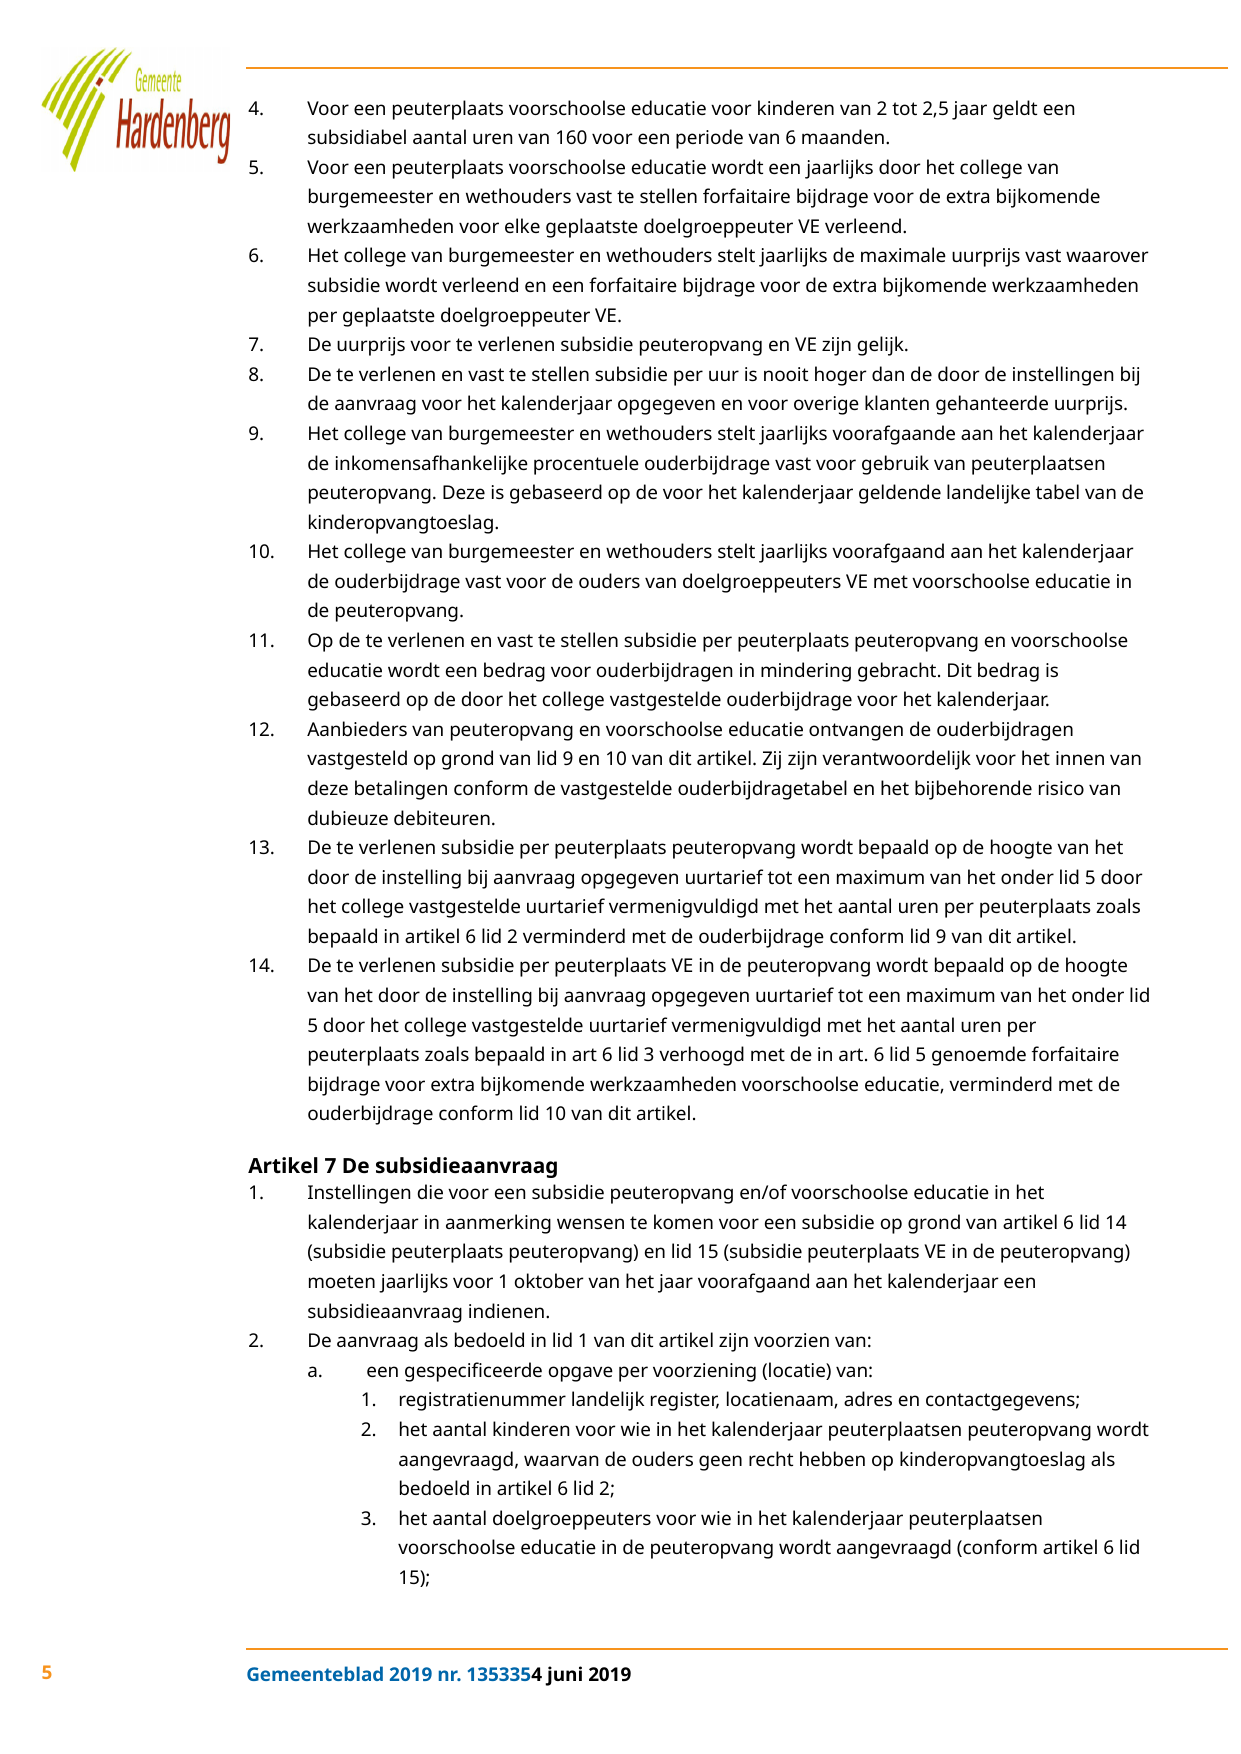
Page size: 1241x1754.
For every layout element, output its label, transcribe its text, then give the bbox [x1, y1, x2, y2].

list De uurprijs voor te verlenen subsidie peuteropvang en VE zijn gelijk. [248, 331, 1152, 357]
list Het college van burgemeester en wethouders stelt jaarlijks voorafgaand aan het kalenderjaar de ouderbijdrage vast voor de ouders van doelgroeppeuters VE met voorschoolse educatie in de peuteropvang. [248, 538, 1152, 623]
list De te verlenen en vast te stellen subsidie per uur is nooit hoger dan de door de instellingen bij de aanvraag voor het kalenderjaar opgegeven en voor overige klanten gehanteerde uurprijs. [248, 361, 1152, 416]
list Het college van burgemeester en wethouders stelt jaarlijks de maximale uurprijs vast waarover subsidie wordt verleend en een forfaitaire bijdrage voor de extra bijkomende werkzaamheden per geplaatste doelgroeppeuter VE. [248, 243, 1152, 328]
list Op de te verlenen en vast te stellen subsidie per peuterplaats peuteropvang en voorschoolse educatie wordt een bedrag voor ouderbijdragen in mindering gebracht. Dit bedrag is gebaseerd op de door het college vastgestelde ouderbijdrage voor het kalenderjaar. [248, 627, 1152, 712]
text Artikel 7 De subsidieaanvraag [248, 1151, 1152, 1179]
list Voor een peuterplaats voorschoolse educatie voor kinderen van 2 tot 2,5 jaar geldt een subsidiabel aantal uren van 160 voor een periode van 6 maanden. [248, 95, 1152, 150]
list het aantal kinderen voor wie in het kalenderjaar peuterplaatsen peuteropvang wordt aangevraagd, waarvan de ouders geen recht hebben op kinderopvangtoeslag als bedoeld in artikel 6 lid 2; [361, 1416, 1152, 1501]
list Instellingen die voor een subsidie peuteropvang en/of voorschoolse educatie in het kalenderjaar in aanmerking wensen te komen voor een subsidie op grond van artikel 6 lid 14 (subsidie peuterplaats peuteropvang) en lid 15 (subsidie peuterplaats VE in de peuteropvang) moeten jaarlijks voor 1 oktober van het jaar voorafgaand aan het kalenderjaar een subsidieaanvraag indienen. [248, 1179, 1152, 1323]
list registratienummer landelijk register, locatienaam, adres en contactgegevens; [361, 1387, 1152, 1412]
list De te verlenen subsidie per peuterplaats VE in de peuteropvang wordt bepaald op de hoogte van het door de instelling bij aanvraag opgegeven uurtarief tot een maximum van het onder lid 5 door het college vastgestelde uurtarief vermenigvuldigd met het aantal uren per peuterplaats zoals bepaald in art 6 lid 3 verhoogd met de in art. 6 lid 5 genoemde forfaitaire bijdrage voor extra bijkomende werkzaamheden voorschoolse educatie, verminderd met de ouderbijdrage conform lid 10 van dit artikel. [248, 953, 1152, 1126]
list De aanvraag als bedoeld in lid 1 van dit artikel zijn voorzien van: [248, 1327, 1152, 1353]
list een gespecificeerde opgave per voorziening (locatie) van: [307, 1357, 1152, 1383]
list Het college van burgemeester en wethouders stelt jaarlijks voorafgaande aan het kalenderjaar de inkomensafhankelijke procentuele ouderbijdrage vast voor gebruik van peuterplaatsen peuteropvang. Deze is gebaseerd op de voor het kalenderjaar geldende landelijke tabel van de kinderopvangtoeslag. [248, 420, 1152, 535]
list Voor een peuterplaats voorschoolse educatie wordt een jaarlijks door het college van burgemeester en wethouders vast te stellen forfaitaire bijdrage voor de extra bijkomende werkzaamheden voor elke geplaatste doelgroeppeuter VE verleend. [248, 154, 1152, 239]
list Aanbieders van peuteropvang en voorschoolse educatie ontvangen de ouderbijdragen vastgesteld op grond van lid 9 en 10 van dit artikel. Zij zijn verantwoordelijk voor het innen van deze betalingen conform de vastgestelde ouderbijdragetabel en het bijbehorende risico van dubieuze debiteuren. [248, 716, 1152, 831]
picture [41, 47, 231, 172]
list De te verlenen subsidie per peuterplaats peuteropvang wordt bepaald op de hoogte van het door de instelling bij aanvraag opgegeven uurtarief tot een maximum van het onder lid 5 door het college vastgestelde uurtarief vermenigvuldigd met het aantal uren per peuterplaats zoals bepaald in artikel 6 lid 2 verminderd met de ouderbijdrage conform lid 9 van dit artikel. [248, 834, 1152, 949]
list het aantal doelgroeppeuters voor wie in het kalenderjaar peuterplaatsen voorschoolse educatie in de peuteropvang wordt aangevraagd (conform artikel 6 lid 15); [361, 1505, 1152, 1590]
